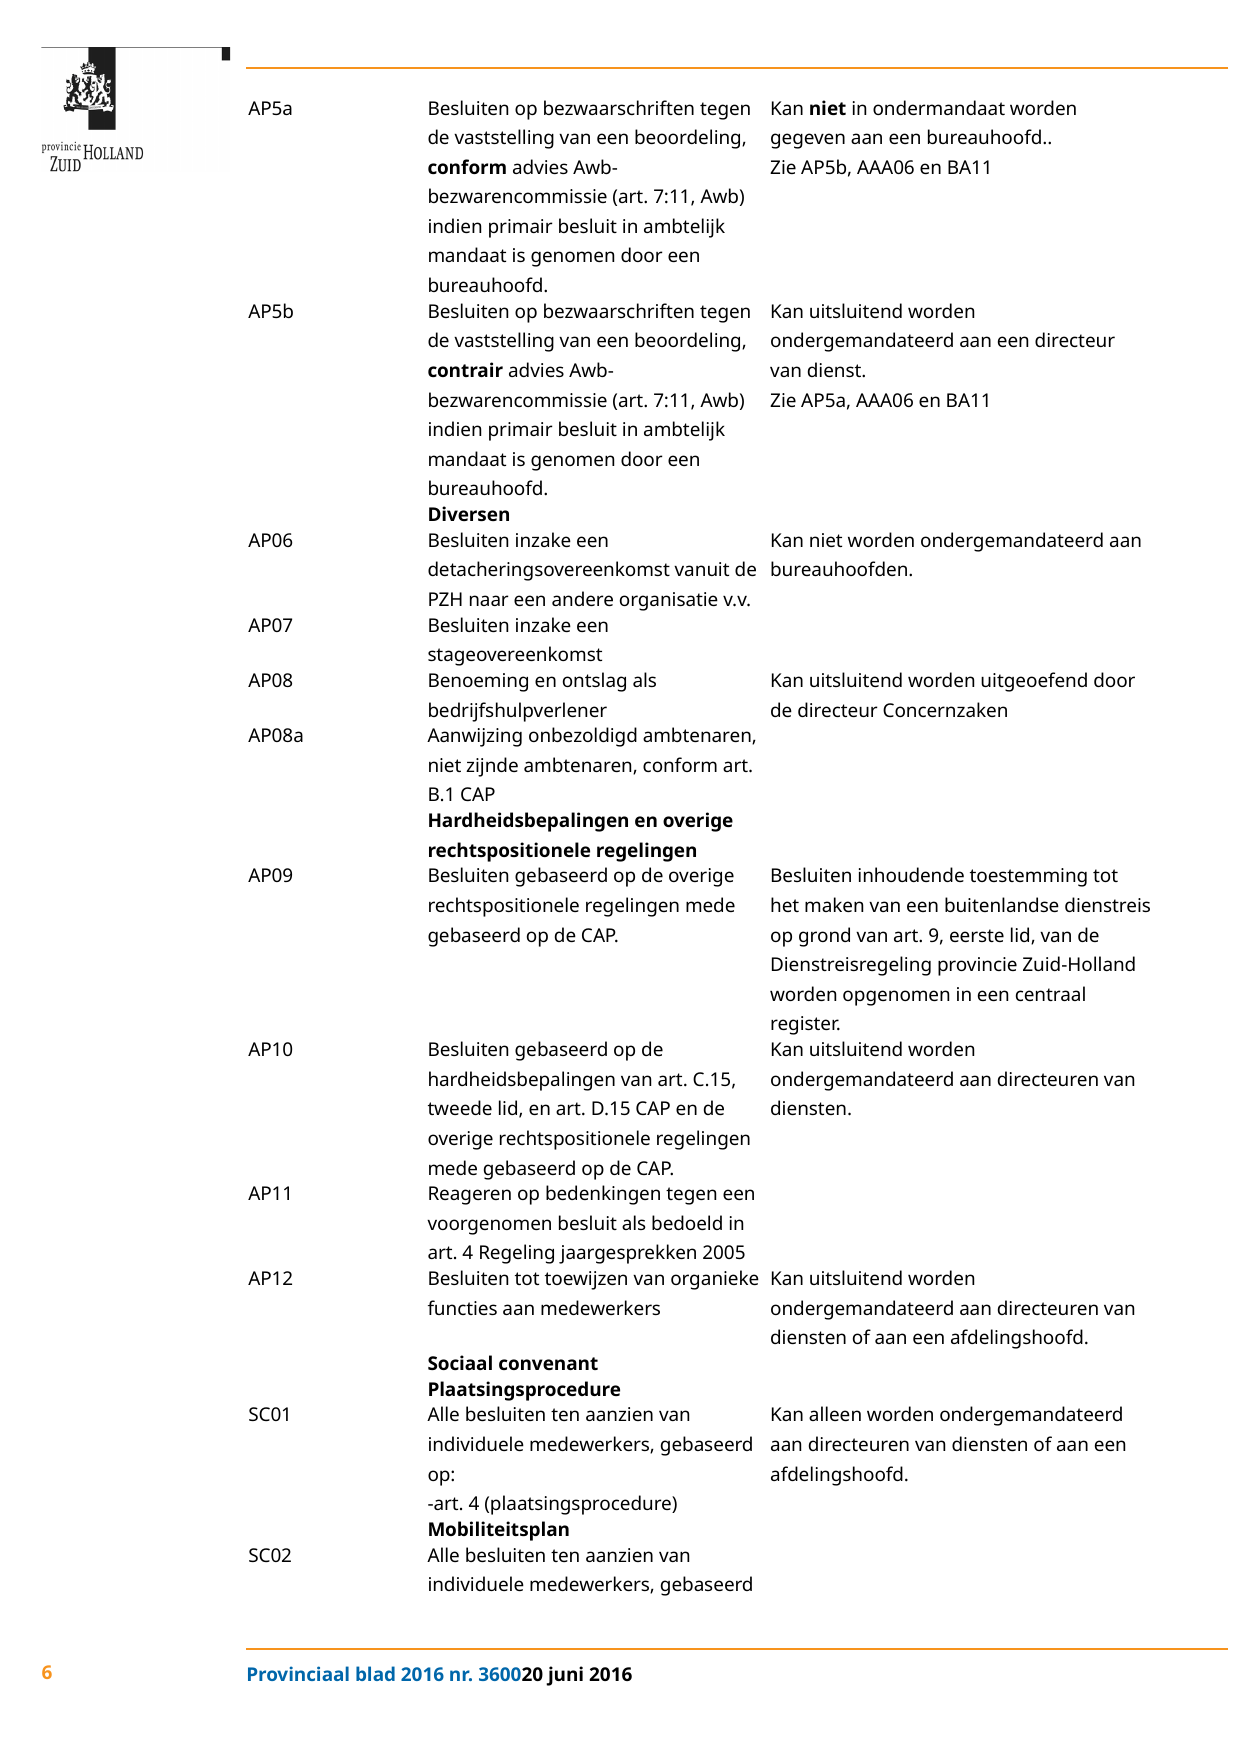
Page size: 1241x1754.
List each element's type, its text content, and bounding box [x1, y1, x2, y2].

table_cell Kan uitsluitend worden ondergemandateerd aan directeuren van diensten. [770, 1036, 1152, 1180]
table_cell [770, 501, 1152, 527]
table_cell [770, 1516, 1152, 1542]
table_cell [770, 808, 1152, 863]
table_cell Kan niet in ondermandaat worden gegeven aan een bureauhoofd.. Zie AP5b, AAA06 en BA11 [770, 95, 1152, 298]
table_cell [248, 808, 427, 863]
table_cell SC01 [248, 1402, 427, 1516]
table_cell Kan alleen worden ondergemandateerd aan directeuren van diensten of aan een afdelingshoofd. [770, 1402, 1152, 1516]
table_cell AP08 [248, 667, 427, 722]
table_cell Besluiten inhoudende toestemming tot het maken van een buitenlandse dienstreis op grond van art. 9, eerste lid, van de Dienstreisregeling provincie Zuid-Holland worden opgenomen in een centraal register. [770, 863, 1152, 1036]
table_cell [770, 723, 1152, 807]
table_cell Kan uitsluitend worden ondergemandateerd aan een directeur van dienst. Zie AP5a, AAA06 en BA11 [770, 298, 1152, 501]
table_cell [248, 1516, 427, 1542]
table_cell [248, 1350, 427, 1376]
table_cell Besluiten op bezwaarschriften tegen de vaststelling van een beoordeling, conform advies Awb-bezwarencommissie (art. 7:11, Awb) indien primair besluit in ambtelijk mandaat is genomen door een bureauhoofd. [427, 95, 770, 298]
table_cell [248, 1376, 427, 1402]
table_cell Diversen [427, 501, 770, 527]
table_cell Besluiten inzake een detacheringsovereenkomst vanuit de PZH naar een andere organisatie v.v. [427, 527, 770, 612]
table_cell Besluiten inzake een stageovereenkomst [427, 612, 770, 667]
table_cell SC02 [248, 1542, 427, 1597]
table_cell Alle besluiten ten aanzien van individuele medewerkers, gebaseerd [427, 1542, 770, 1597]
table_cell AP10 [248, 1036, 427, 1180]
table_cell Aanwijzing onbezoldigd ambtenaren, niet zijnde ambtenaren, conform art. B.1 CAP [427, 723, 770, 807]
table_cell AP07 [248, 612, 427, 667]
table_cell Reageren op bedenkingen tegen een voorgenomen besluit als bedoeld in art. 4 Regeling jaargesprekken 2005 [427, 1180, 770, 1265]
table_cell Besluiten gebaseerd op de overige rechtspositionele regelingen mede gebaseerd op de CAP. [427, 863, 770, 1036]
table_cell Besluiten tot toewijzen van organieke functies aan medewerkers [427, 1265, 770, 1350]
table_cell Sociaal convenant [427, 1350, 770, 1376]
table_cell [770, 1180, 1152, 1265]
table_cell Hardheidsbepalingen en overige rechtspositionele regelingen [427, 808, 770, 863]
table_cell AP12 [248, 1265, 427, 1350]
table_cell [770, 1350, 1152, 1376]
table_cell Kan uitsluitend worden uitgeoefend door de directeur Concernzaken [770, 667, 1152, 722]
table_cell [770, 1542, 1152, 1597]
table_cell Alle besluiten ten aanzien van individuele medewerkers, gebaseerd op: -art. 4 (plaatsingsprocedure) [427, 1402, 770, 1516]
table_cell AP5b [248, 298, 427, 501]
table_cell [770, 612, 1152, 667]
table_cell AP09 [248, 863, 427, 1036]
table_cell [770, 1376, 1152, 1402]
table_cell AP11 [248, 1180, 427, 1265]
table_cell Besluiten gebaseerd op de hardheidsbepalingen van art. C.15, tweede lid, en art. D.15 CAP en de overige rechtspositionele regelingen mede gebaseerd op de CAP. [427, 1036, 770, 1180]
table_cell Besluiten op bezwaarschriften tegen de vaststelling van een beoordeling, contrair advies Awb-bezwarencommissie (art. 7:11, Awb) indien primair besluit in ambtelijk mandaat is genomen door een bureauhoofd. [427, 298, 770, 501]
table_cell Kan uitsluitend worden ondergemandateerd aan directeuren van diensten of aan een afdelingshoofd. [770, 1265, 1152, 1350]
picture [41, 47, 231, 172]
table_cell AP5a [248, 95, 427, 298]
table_cell Mobiliteitsplan [427, 1516, 770, 1542]
table_cell Plaatsingsprocedure [427, 1376, 770, 1402]
table_cell AP08a [248, 723, 427, 807]
table_cell Kan niet worden ondergemandateerd aan bureauhoofden. [770, 527, 1152, 612]
table_cell Benoeming en ontslag als bedrijfshulpverlener [427, 667, 770, 722]
table_cell AP06 [248, 527, 427, 612]
table_cell [248, 501, 427, 527]
